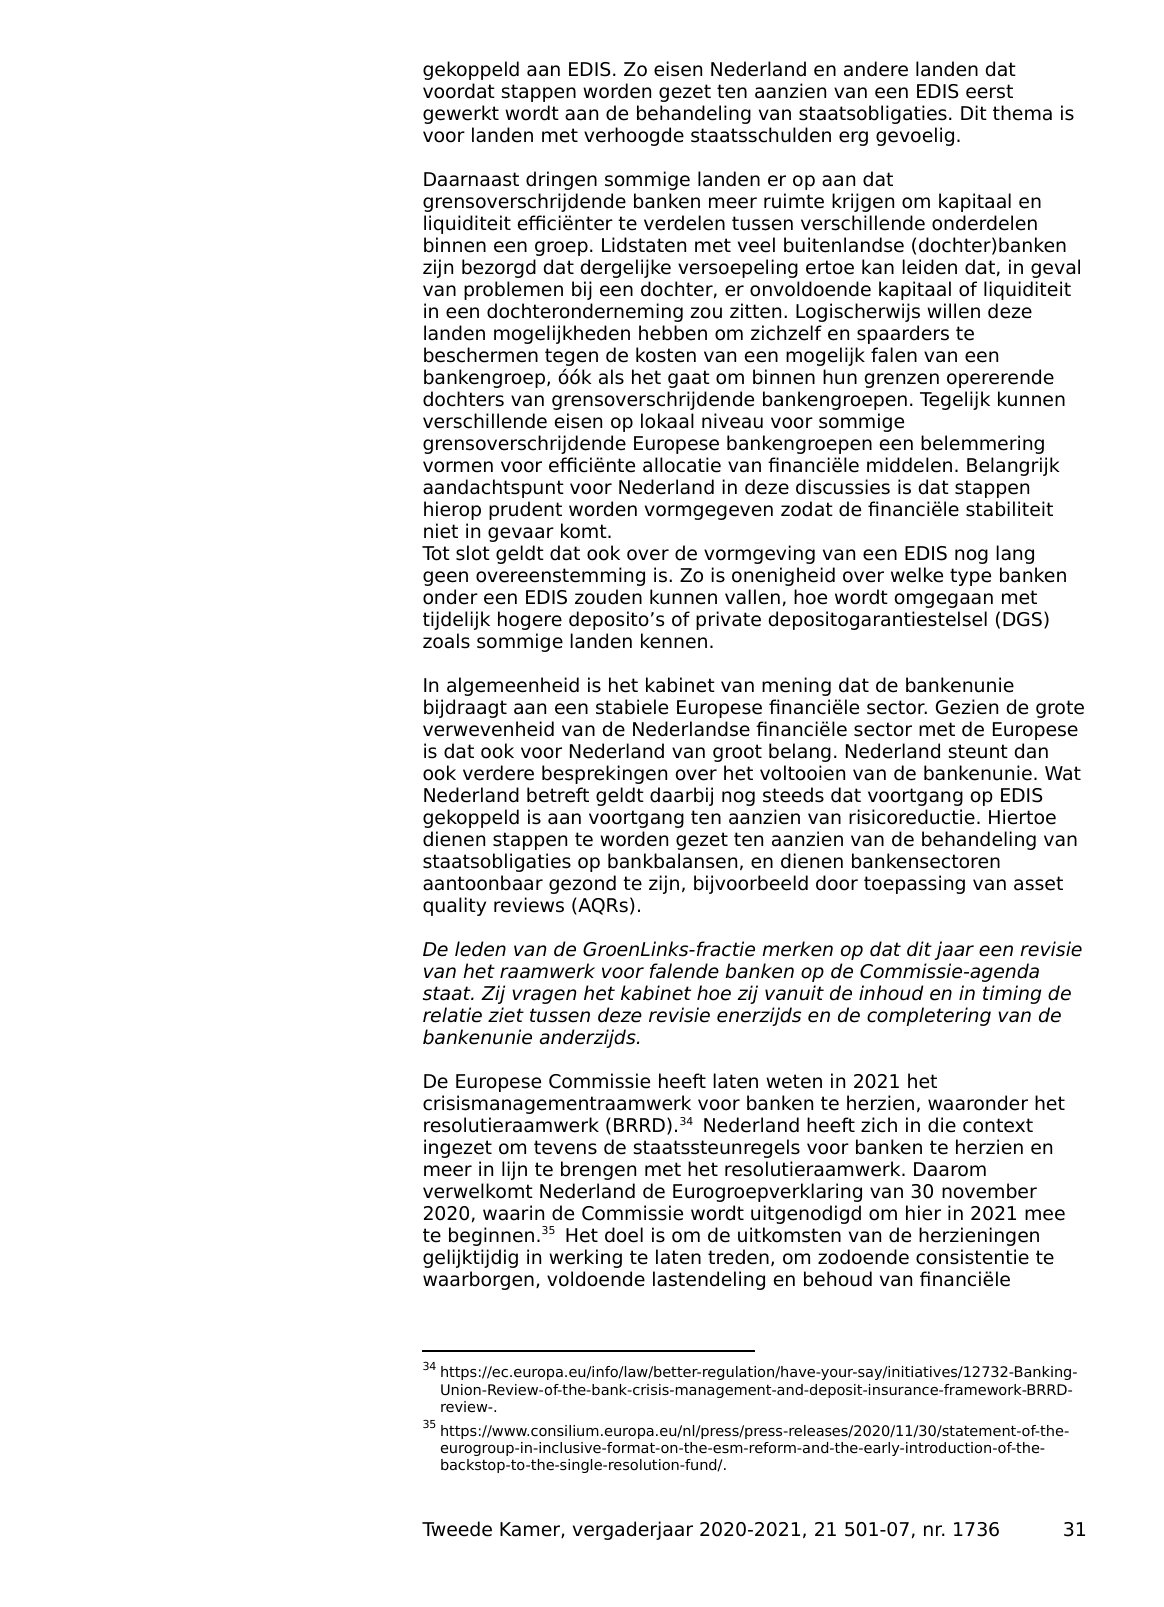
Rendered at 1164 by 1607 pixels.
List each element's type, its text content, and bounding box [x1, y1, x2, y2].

text https://ec.europa.eu/info/law/better-regulation/have-your-say/initiatives/12732-Banking-Union-Review-of-the-bank-crisis-management-and-deposit-insurance-framework-BRRD-review-. [422, 1360, 1087, 1416]
text De Europese Commissie heeft laten weten in 2021 het crisismanagementraamwerk voor banken te herzien, waaronder het resolutieraamwerk (BRRD). Nederland heeft zich in die context ingezet om tevens de staatssteunregels voor banken te herzien en meer in lijn te brengen met het resolutieraamwerk. Daarom verwelkomt Nederland de Eurogroepverklaring van 30 november 2020, waarin de Commissie wordt uitgenodigd om hier in 2021 mee te beginnen. Het doel is om de uitkomsten van de herzieningen gelijktijdig in werking te laten treden, om zodoende consistentie te waarborgen, voldoende lastendeling en behoud van financiële [422, 1071, 1087, 1291]
text In algemeenheid is het kabinet van mening dat de bankenunie bijdraagt aan een stabiele Europese financiële sector. Gezien de grote verwevenheid van de Nederlandse financiële sector met de Europese is dat ook voor Nederland van groot belang. Nederland steunt dan ook verdere besprekingen over het voltooien van de bankenunie. Wat Nederland betreft geldt daarbij nog steeds dat voortgang op EDIS gekoppeld is aan voortgang ten aanzien van risicoreductie. Hiertoe dienen stappen te worden gezet ten aanzien van de behandeling van staatsobligaties op bankbalansen, en dienen bankensectoren aantoonbaar gezond te zijn, bijvoorbeeld door toepassing van asset quality reviews (AQRs). [422, 675, 1087, 917]
text Tot slot geldt dat ook over de vormgeving van een EDIS nog lang geen overeenstemming is. Zo is onenigheid over welke type banken onder een EDIS zouden kunnen vallen, hoe wordt omgegaan met tijdelijk hogere deposito’s of private depositogarantiestelsel (DGS) zoals sommige landen kennen. [422, 543, 1087, 653]
text Daarnaast dringen sommige landen er op aan dat grensoverschrijdende banken meer ruimte krijgen om kapitaal en liquiditeit efficiënter te verdelen tussen verschillende onderdelen binnen een groep. Lidstaten met veel buitenlandse (dochter)banken zijn bezorgd dat dergelijke versoepeling ertoe kan leiden dat, in geval van problemen bij een dochter, er onvoldoende kapitaal of liquiditeit in een dochteronderneming zou zitten. Logischerwijs willen deze landen mogelijkheden hebben om zichzelf en spaarders te beschermen tegen de kosten van een mogelijk falen van een bankengroep, óók als het gaat om binnen hun grenzen opererende dochters van grensoverschrijdende bankengroepen. Tegelijk kunnen verschillende eisen op lokaal niveau voor sommige grensoverschrijdende Europese bankengroepen een belemmering vormen voor efficiënte allocatie van financiële middelen. Belangrijk aandachtspunt voor Nederland in deze discussies is dat stappen hierop prudent worden vormgegeven zodat de financiële stabiliteit niet in gevaar komt. [422, 169, 1087, 543]
text De leden van de GroenLinks-fractie merken op dat dit jaar een revisie van het raamwerk voor falende banken op de Commissie-agenda staat. Zij vragen het kabinet hoe zij vanuit de inhoud en in timing de relatie ziet tussen deze revisie enerzijds en de completering van de bankenunie anderzijds. [422, 939, 1087, 1049]
text https://www.consilium.europa.eu/nl/press/press-releases/2020/11/30/statement-of-the-eurogroup-in-inclusive-format-on-the-esm-reform-and-the-early-introduction-of-the-backstop-to-the-single-resolution-fund/. [422, 1418, 1087, 1474]
text gekoppeld aan EDIS. Zo eisen Nederland en andere landen dat voordat stappen worden gezet ten aanzien van een EDIS eerst gewerkt wordt aan de behandeling van staatsobligaties. Dit thema is voor landen met verhoogde staatsschulden erg gevoelig. [422, 59, 1087, 147]
